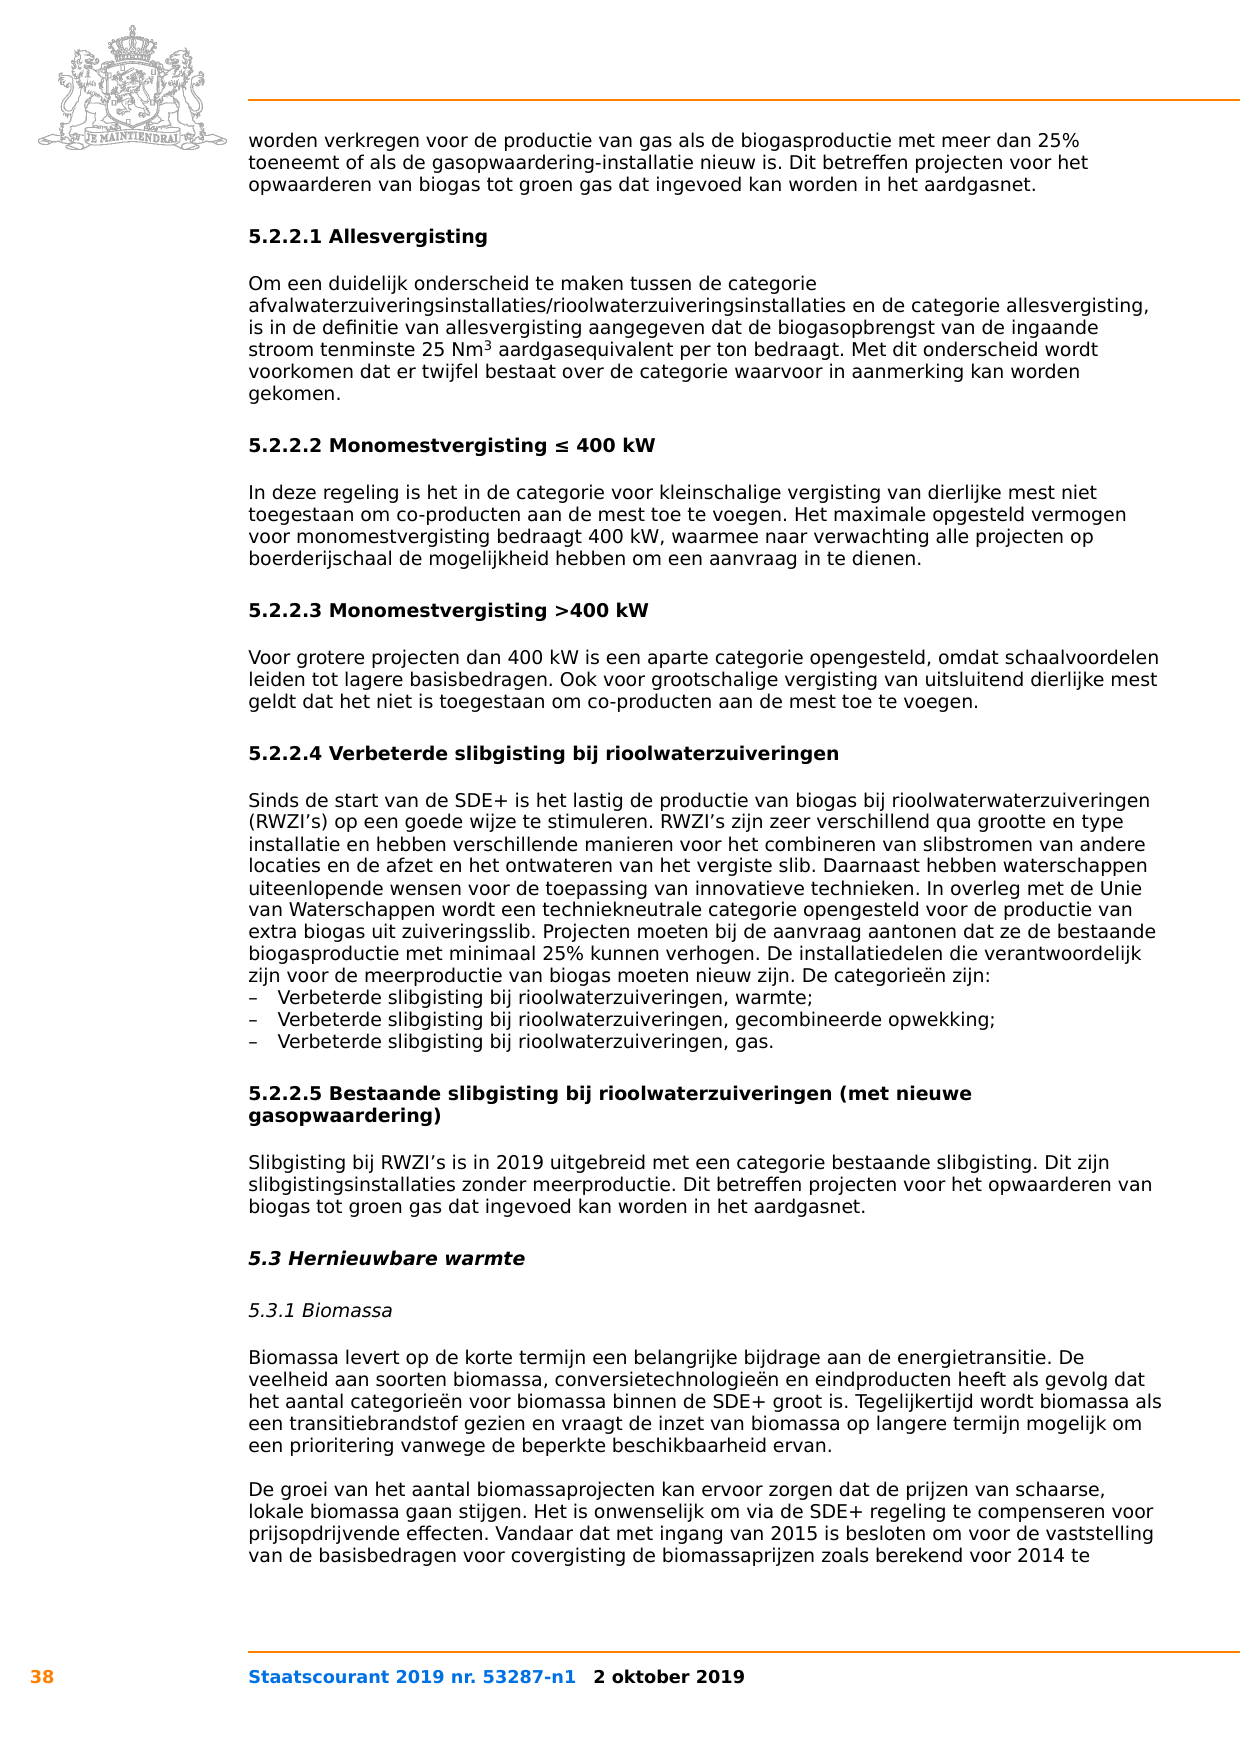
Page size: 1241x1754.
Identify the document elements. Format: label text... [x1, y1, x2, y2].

text In deze regeling is het in de categorie voor kleinschalige vergisting van dierlijke mest niet toegestaan om co-producten aan de mest toe te voegen. Het maximale opgesteld vermogen voor monomestvergisting bedraagt 400 kW, waarmee naar verwachting alle projecten op boerderijschaal de mogelijkheid hebben om een aanvraag in te dienen. [248, 482, 1163, 569]
text De groei van het aantal biomassaprojecten kan ervoor zorgen dat de prijzen van schaarse, lokale biomassa gaan stijgen. Het is onwenselijk om via de SDE+ regeling te compenseren voor prijsopdrijvende effecten. Vandaar dat met ingang van 2015 is besloten om voor de vaststelling van de basisbedragen voor covergisting de biomassaprijzen zoals berekend voor 2014 te [248, 1479, 1163, 1567]
text Voor grotere projecten dan 400 kW is een aparte categorie opengesteld, omdat schaalvoordelen leiden tot lagere basisbedragen. Ook voor grootschalige vergisting van uitsluitend dierlijke mest geldt dat het niet is toegestaan om co-producten aan de mest toe te voegen. [248, 647, 1163, 712]
text – Verbeterde slibgisting bij rioolwaterzuiveringen, warmte; [248, 987, 1163, 1009]
text worden verkregen voor de productie van gas als de biogasproductie met meer dan 25% toeneemt of als de gasopwaardering-installatie nieuw is. Dit betreffen projecten voor het opwaarderen van biogas tot groen gas dat ingevoed kan worden in het aardgasnet. [248, 130, 1163, 196]
text – Verbeterde slibgisting bij rioolwaterzuiveringen, gas. [248, 1031, 1163, 1053]
subtitle 5.2.2.3 Monomestvergisting >400 kW [248, 599, 1163, 622]
subtitle 5.3 Hernieuwbare warmte [248, 1248, 1163, 1270]
subtitle 5.2.2.1 Allesvergisting [248, 226, 1163, 248]
text Slibgisting bij RWZI’s is in 2019 uitgebreid met een categorie bestaande slibgisting. Dit zijn slibgistingsinstallaties zonder meerproductie. Dit betreffen projecten voor het opwaarderen van biogas tot groen gas dat ingevoed kan worden in het aardgasnet. [248, 1152, 1163, 1218]
text Om een duidelijk onderscheid te maken tussen de categorie afvalwaterzuiveringsinstallaties/rioolwaterzuiveringsinstallaties en de categorie allesvergisting, is in de definitie van allesvergisting aangegeven dat de biogasopbrengst van de ingaande stroom tenminste 25 Nm3 aardgasequivalent per ton bedraagt. Met dit onderscheid wordt voorkomen dat er twijfel bestaat over de categorie waarvoor in aanmerking kan worden gekomen. [248, 273, 1163, 405]
subtitle 5.2.2.2 Monomestvergisting ≤ 400 kW [248, 435, 1163, 457]
subtitle 5.2.2.4 Verbeterde slibgisting bij rioolwaterzuiveringen [248, 742, 1163, 764]
text – Verbeterde slibgisting bij rioolwaterzuiveringen, gecombineerde opwekking; [248, 1009, 1163, 1031]
picture [38, 25, 227, 150]
subtitle 5.3.1 Biomassa [248, 1300, 1163, 1322]
text Biomassa levert op de korte termijn een belangrijke bijdrage aan de energietransitie. De veelheid aan soorten biomassa, conversietechnologieën en eindproducten heeft als gevolg dat het aantal categorieën voor biomassa binnen de SDE+ groot is. Tegelijkertijd wordt biomassa als een transitiebrandstof gezien en vraagt de inzet van biomassa op langere termijn mogelijk om een prioritering vanwege de beperkte beschikbaarheid ervan. [248, 1347, 1163, 1457]
subtitle 5.2.2.5 Bestaande slibgisting bij rioolwaterzuiveringen (met nieuwe gasopwaardering) [248, 1083, 1163, 1127]
text Sinds de start van de SDE+ is het lastig de productie van biogas bij rioolwaterwaterzuiveringen (RWZI’s) op een goede wijze te stimuleren. RWZI’s zijn zeer verschillend qua grootte en type installatie en hebben verschillende manieren voor het combineren van slibstromen van andere locaties en de afzet en het ontwateren van het vergiste slib. Daarnaast hebben waterschappen uiteenlopende wensen voor de toepassing van innovatieve technieken. In overleg met de Unie van Waterschappen wordt een techniekneutrale categorie opengesteld voor de productie van extra biogas uit zuiveringsslib. Projecten moeten bij de aanvraag aantonen dat ze de bestaande biogasproductie met minimaal 25% kunnen verhogen. De installatiedelen die verantwoordelijk zijn voor de meerproductie van biogas moeten nieuw zijn. De categorieën zijn: [248, 789, 1163, 987]
